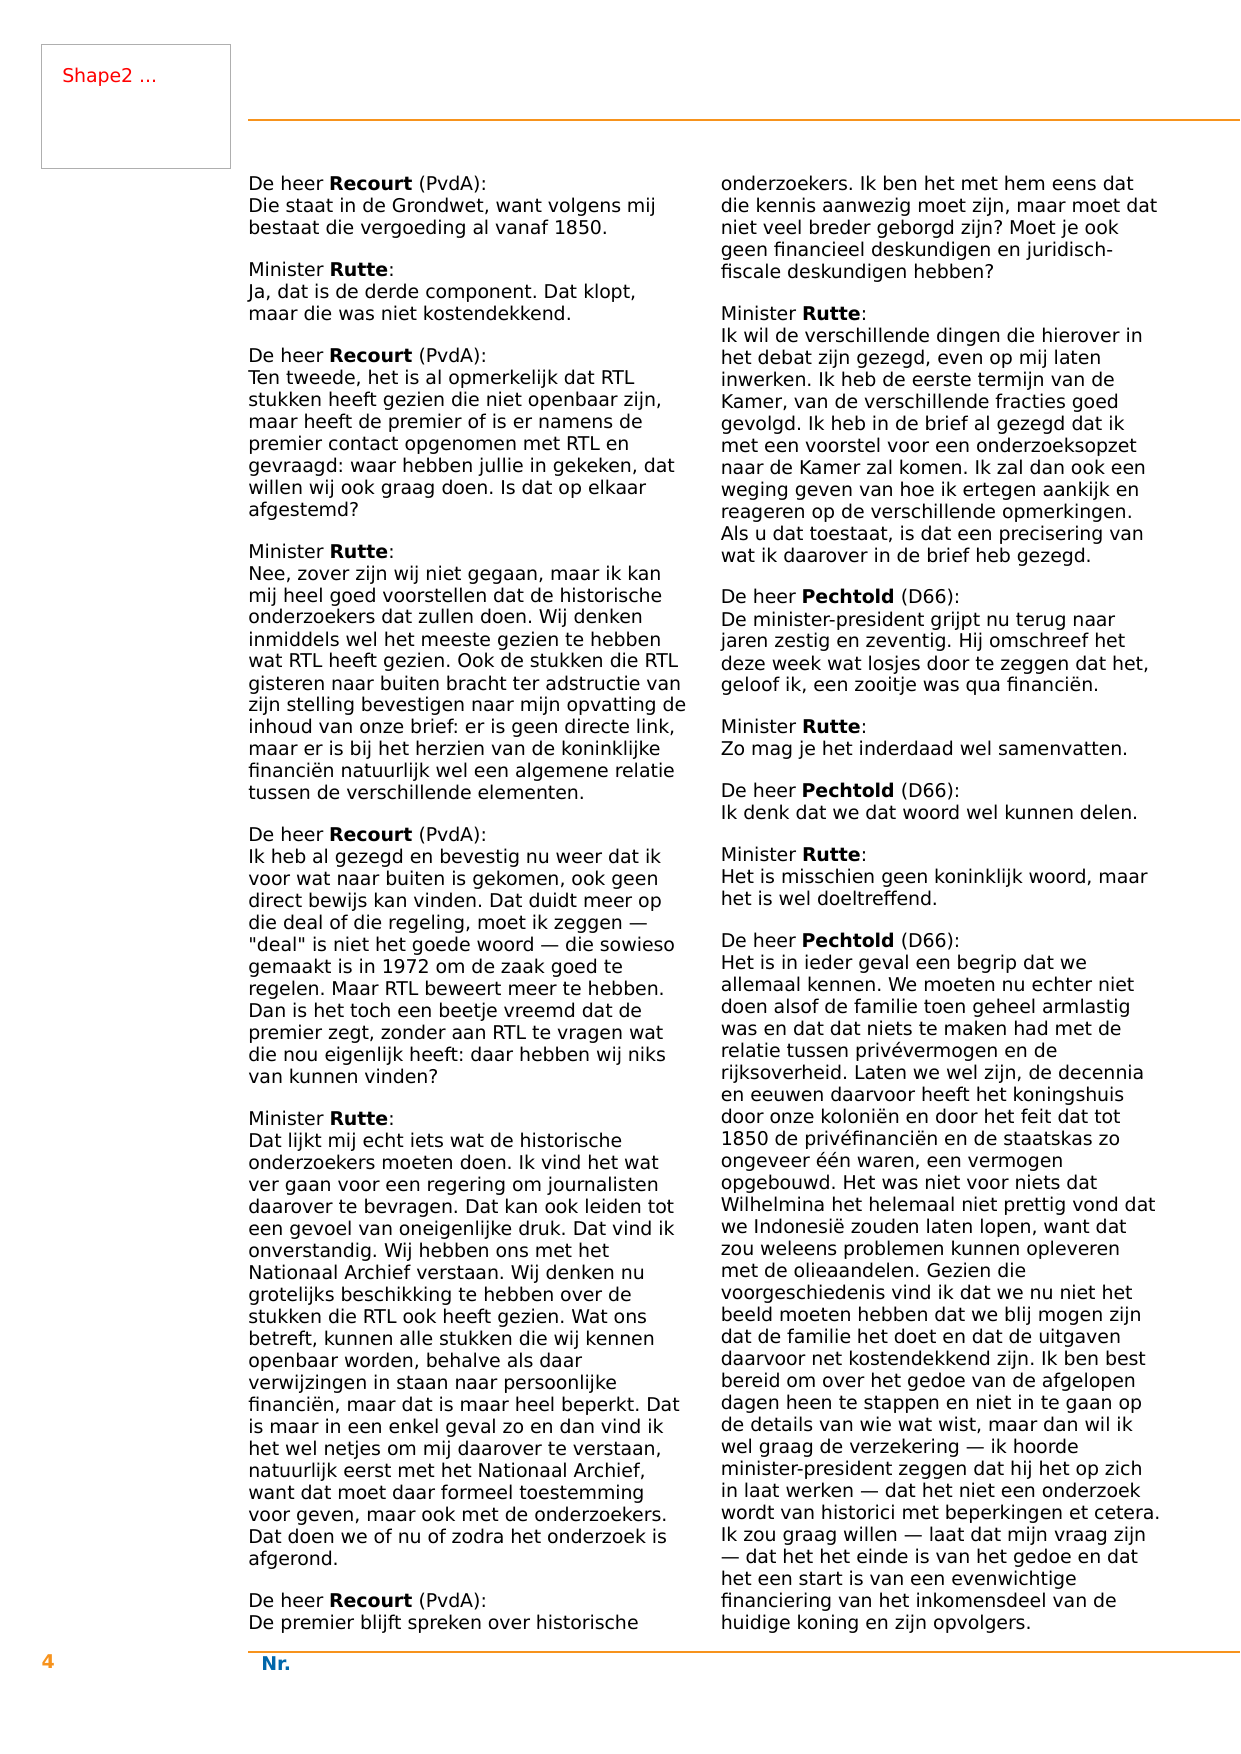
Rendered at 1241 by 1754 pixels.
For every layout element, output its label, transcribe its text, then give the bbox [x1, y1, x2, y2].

text De heer Recourt (PvdA): [248, 345, 691, 367]
text Zo mag je het inderdaad wel samenvatten. [721, 738, 1163, 760]
text Het is in ieder geval een begrip dat we allemaal kennen. We moeten nu echter niet doen alsof de familie toen geheel armlastig was en dat dat niets te maken had met de relatie tussen privévermogen en de rijksoverheid. Laten we wel zijn, de decennia en eeuwen daarvoor heeft het koningshuis door onze koloniën en door het feit dat tot 1850 de privéfinanciën en de staatskas zo ongeveer één waren, een vermogen opgebouwd. Het was niet voor niets dat Wilhelmina het helemaal niet prettig vond dat we Indonesië zouden laten lopen, want dat zou weleens problemen kunnen opleveren met de olieaandelen. Gezien die voorgeschiedenis vind ik dat we nu niet het beeld moeten hebben dat we blij mogen zijn dat de familie het doet en dat de uitgaven daarvoor net kostendekkend zijn. Ik ben best bereid om over het gedoe van de afgelopen dagen heen te stappen en niet in te gaan op de details van wie wat wist, maar dan wil ik wel graag de verzekering — ik hoorde minister-president zeggen dat hij het op zich in laat werken — dat het niet een onderzoek wordt van historici met beperkingen et cetera. Ik zou graag willen — laat dat mijn vraag zijn — dat het het einde is van het gedoe en dat het een start is van een evenwichtige financiering van het inkomensdeel van de huidige koning en zijn opvolgers. [721, 952, 1163, 1633]
text Het is misschien geen koninklijk woord, maar het is wel doeltreffend. [721, 866, 1163, 910]
text Die staat in de Grondwet, want volgens mij bestaat die vergoeding al vanaf 1850. [248, 195, 691, 239]
text Minister Rutte: [721, 716, 1163, 738]
text De heer Recourt (PvdA): [248, 1589, 691, 1612]
text De heer Pechtold (D66): [721, 930, 1163, 952]
text De heer Pechtold (D66): [721, 586, 1163, 608]
text onderzoekers. Ik ben het met hem eens dat die kennis aanwezig moet zijn, maar moet dat niet veel breder geborgd zijn? Moet je ook geen financieel deskundigen en juridisch-fiscale deskundigen hebben? [721, 173, 1163, 283]
text De heer Recourt (PvdA): [248, 824, 691, 846]
text De heer Pechtold (D66): [721, 780, 1163, 802]
text Ja, dat is de derde component. Dat klopt, maar die was niet kostendekkend. [248, 281, 691, 325]
text Minister Rutte: [248, 541, 691, 562]
text Ik heb al gezegd en bevestig nu weer dat ik voor wat naar buiten is gekomen, ook geen direct bewijs kan vinden. Dat duidt meer op die deal of die regeling, moet ik zeggen — "deal" is niet het goede woord — die sowieso gemaakt is in 1972 om de zaak goed te regelen. Maar RTL beweert meer te hebben. Dan is het toch een beetje vreemd dat de premier zegt, zonder aan RTL te vragen wat die nou eigenlijk heeft: daar hebben wij niks van kunnen vinden? [248, 846, 691, 1088]
text Ten tweede, het is al opmerkelijk dat RTL stukken heeft gezien die niet openbaar zijn, maar heeft de premier of is er namens de premier contact opgenomen met RTL en gevraagd: waar hebben jullie in gekeken, dat willen wij ook graag doen. Is dat op elkaar afgestemd? [248, 367, 691, 521]
text Ik denk dat we dat woord wel kunnen delen. [721, 802, 1163, 824]
text Minister Rutte: [721, 844, 1163, 866]
text Nee, zover zijn wij niet gegaan, maar ik kan mij heel goed voorstellen dat de historische onderzoekers dat zullen doen. Wij denken inmiddels wel het meeste gezien te hebben wat RTL heeft gezien. Ook de stukken die RTL gisteren naar buiten bracht ter adstructie van zijn stelling bevestigen naar mijn opvatting de inhoud van onze brief: er is geen directe link, maar er is bij het herzien van de koninklijke financiën natuurlijk wel een algemene relatie tussen de verschillende elementen. [248, 562, 691, 804]
text Dat lijkt mij echt iets wat de historische onderzoekers moeten doen. Ik vind het wat ver gaan voor een regering om journalisten daarover te bevragen. Dat kan ook leiden tot een gevoel van oneigenlijke druk. Dat vind ik onverstandig. Wij hebben ons met het Nationaal Archief verstaan. Wij denken nu grotelijks beschikking te hebben over de stukken die RTL ook heeft gezien. Wat ons betreft, kunnen alle stukken die wij kennen openbaar worden, behalve als daar verwijzingen in staan naar persoonlijke financiën, maar dat is maar heel beperkt. Dat is maar in een enkel geval zo en dan vind ik het wel netjes om mij daarover te verstaan, natuurlijk eerst met het Nationaal Archief, want dat moet daar formeel toestemming voor geven, maar ook met de onderzoekers. Dat doen we of nu of zodra het onderzoek is afgerond. [248, 1130, 691, 1569]
text Minister Rutte: [248, 1108, 691, 1130]
text Minister Rutte: [721, 303, 1163, 325]
text De premier blijft spreken over historische [248, 1612, 691, 1633]
text De heer Recourt (PvdA): [248, 173, 691, 195]
text Ik wil de verschillende dingen die hierover in het debat zijn gezegd, even op mij laten inwerken. Ik heb de eerste termijn van de Kamer, van de verschillende fracties goed gevolgd. Ik heb in de brief al gezegd dat ik met een voorstel voor een onderzoeksopzet naar de Kamer zal komen. Ik zal dan ook een weging geven van hoe ik ertegen aankijk en reageren op de verschillende opmerkingen. Als u dat toestaat, is dat een precisering van wat ik daarover in de brief heb gezegd. [721, 325, 1163, 566]
text De minister-president grijpt nu terug naar jaren zestig en zeventig. Hij omschreef het deze week wat losjes door te zeggen dat het, geloof ik, een zooitje was qua financiën. [721, 608, 1163, 696]
text Minister Rutte: [248, 259, 691, 281]
